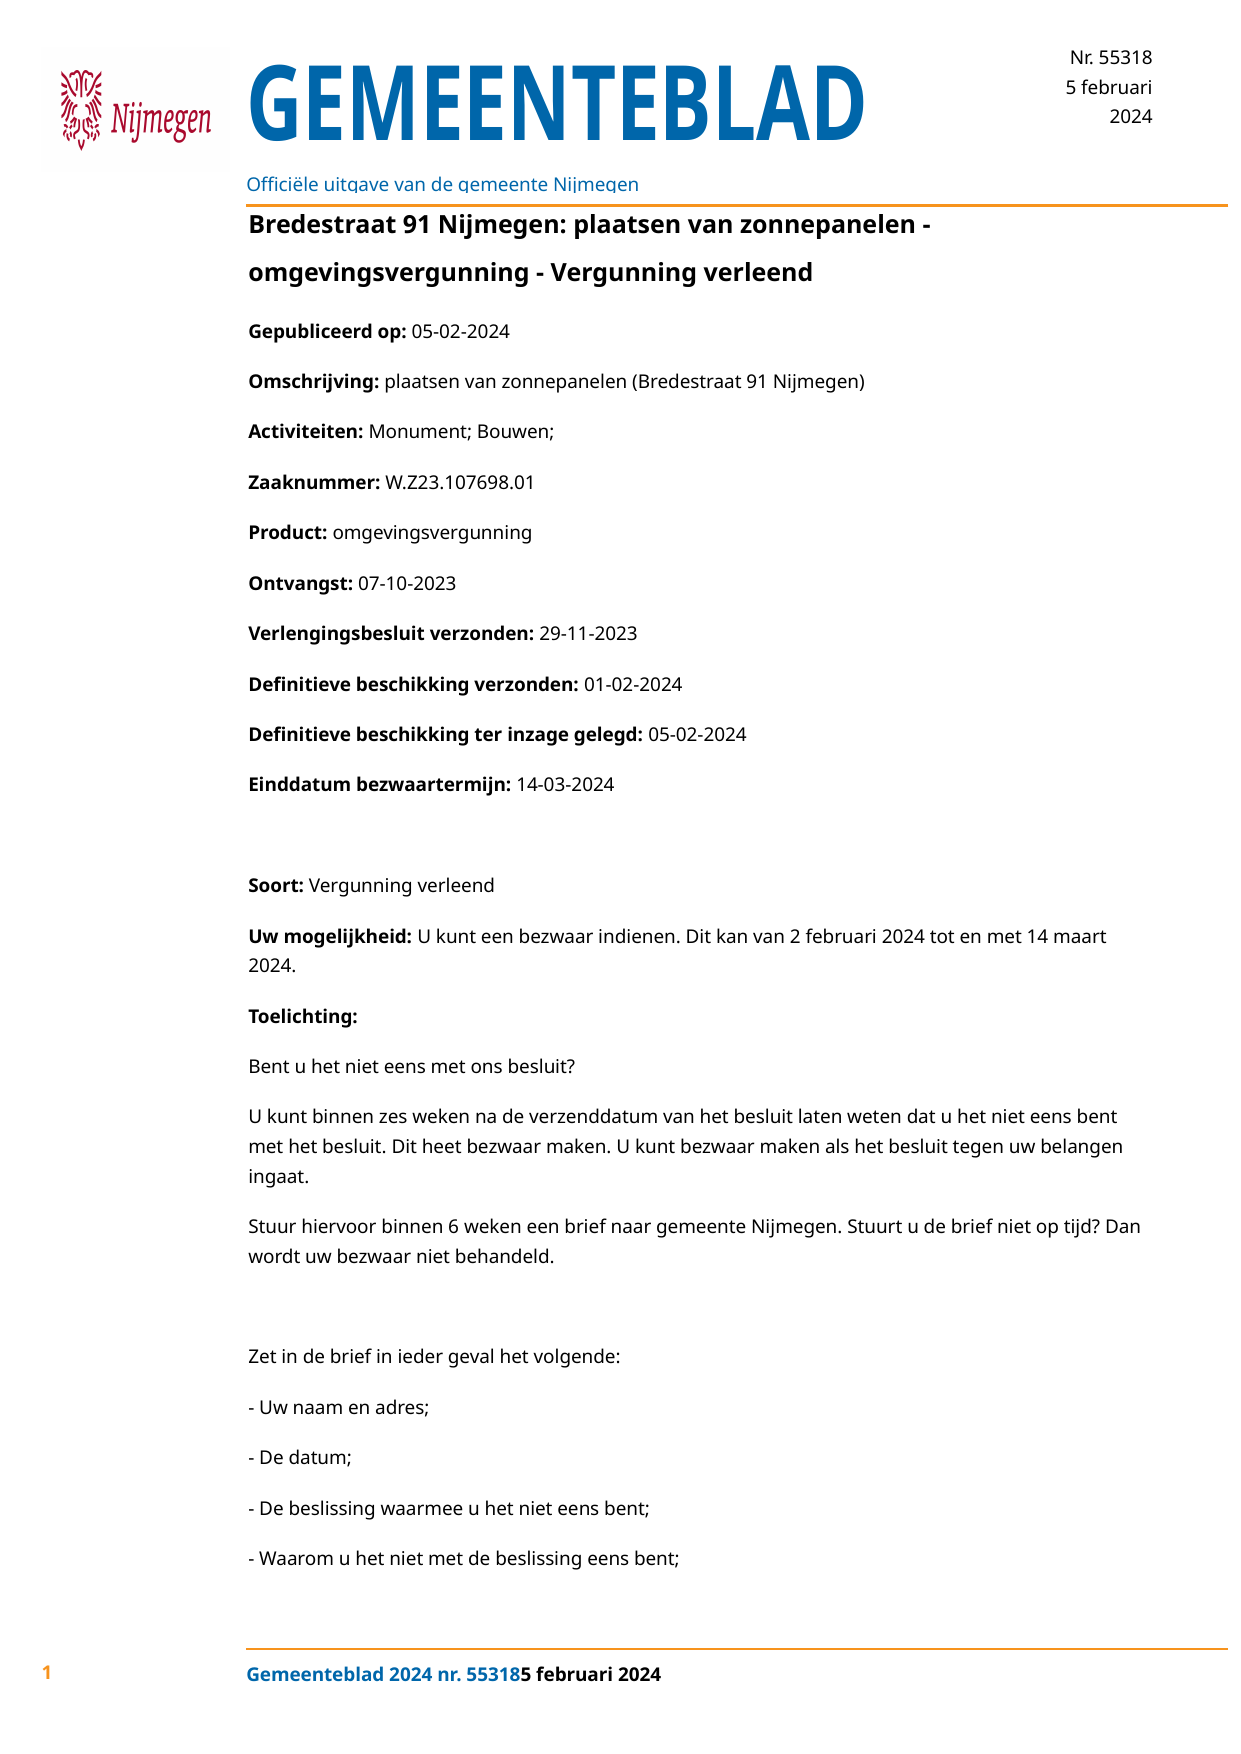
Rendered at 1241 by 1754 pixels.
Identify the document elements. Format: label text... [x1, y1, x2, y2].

text - De datum; [248, 1444, 1152, 1470]
text Toelichting: [248, 1003, 1152, 1029]
text Product: omgevingsvergunning [248, 519, 1152, 545]
text Definitieve beschikking verzonden: 01-02-2024 [248, 671, 1152, 697]
text U kunt binnen zes weken na de verzenddatum van het besluit laten weten dat u het niet eens bent met het besluit. Dit heet bezwaar maken. U kunt bezwaar maken als het besluit tegen uw belangen ingaat. [248, 1104, 1152, 1189]
text Zet in de brief in ieder geval het volgende: [248, 1344, 1152, 1369]
text Ontvangst: 07-10-2023 [248, 570, 1152, 596]
text Bredestraat 91 Nijmegen: plaatsen van zonnepanelen - omgevingsvergunning - Vergunning verleend [248, 207, 1152, 288]
text - Uw naam en adres; [248, 1394, 1152, 1420]
text Einddatum bezwaartermijn: 14-03-2024 [248, 772, 1152, 797]
text Uw mogelijkheid: U kunt een bezwaar indienen. Dit kan van 2 februari 2024 tot en met 14 maart 2024. [248, 923, 1152, 978]
text Soort: Vergunning verleend [248, 872, 1152, 898]
picture [41, 47, 231, 172]
text - De beslissing waarmee u het niet eens bent; [248, 1495, 1152, 1521]
text Verlengingsbesluit verzonden: 29-11-2023 [248, 620, 1152, 646]
text Omschrijving: plaatsen van zonnepanelen (Bredestraat 91 Nijmegen) [248, 368, 1152, 394]
text Zaaknummer: W.Z23.107698.01 [248, 469, 1152, 495]
text Definitieve beschikking ter inzage gelegd: 05-02-2024 [248, 721, 1152, 747]
text - Waarom u het niet met de beslissing eens bent; [248, 1545, 1152, 1571]
text Bent u het niet eens met ons besluit? [248, 1053, 1152, 1079]
text Activiteiten: Monument; Bouwen; [248, 419, 1152, 444]
text Stuur hiervoor binnen 6 weken een brief naar gemeente Nijmegen. Stuurt u de brief niet op tijd? Dan wordt uw bezwaar niet behandeld. [248, 1213, 1152, 1269]
text Gepubliceerd op: 05-02-2024 [248, 318, 1152, 344]
